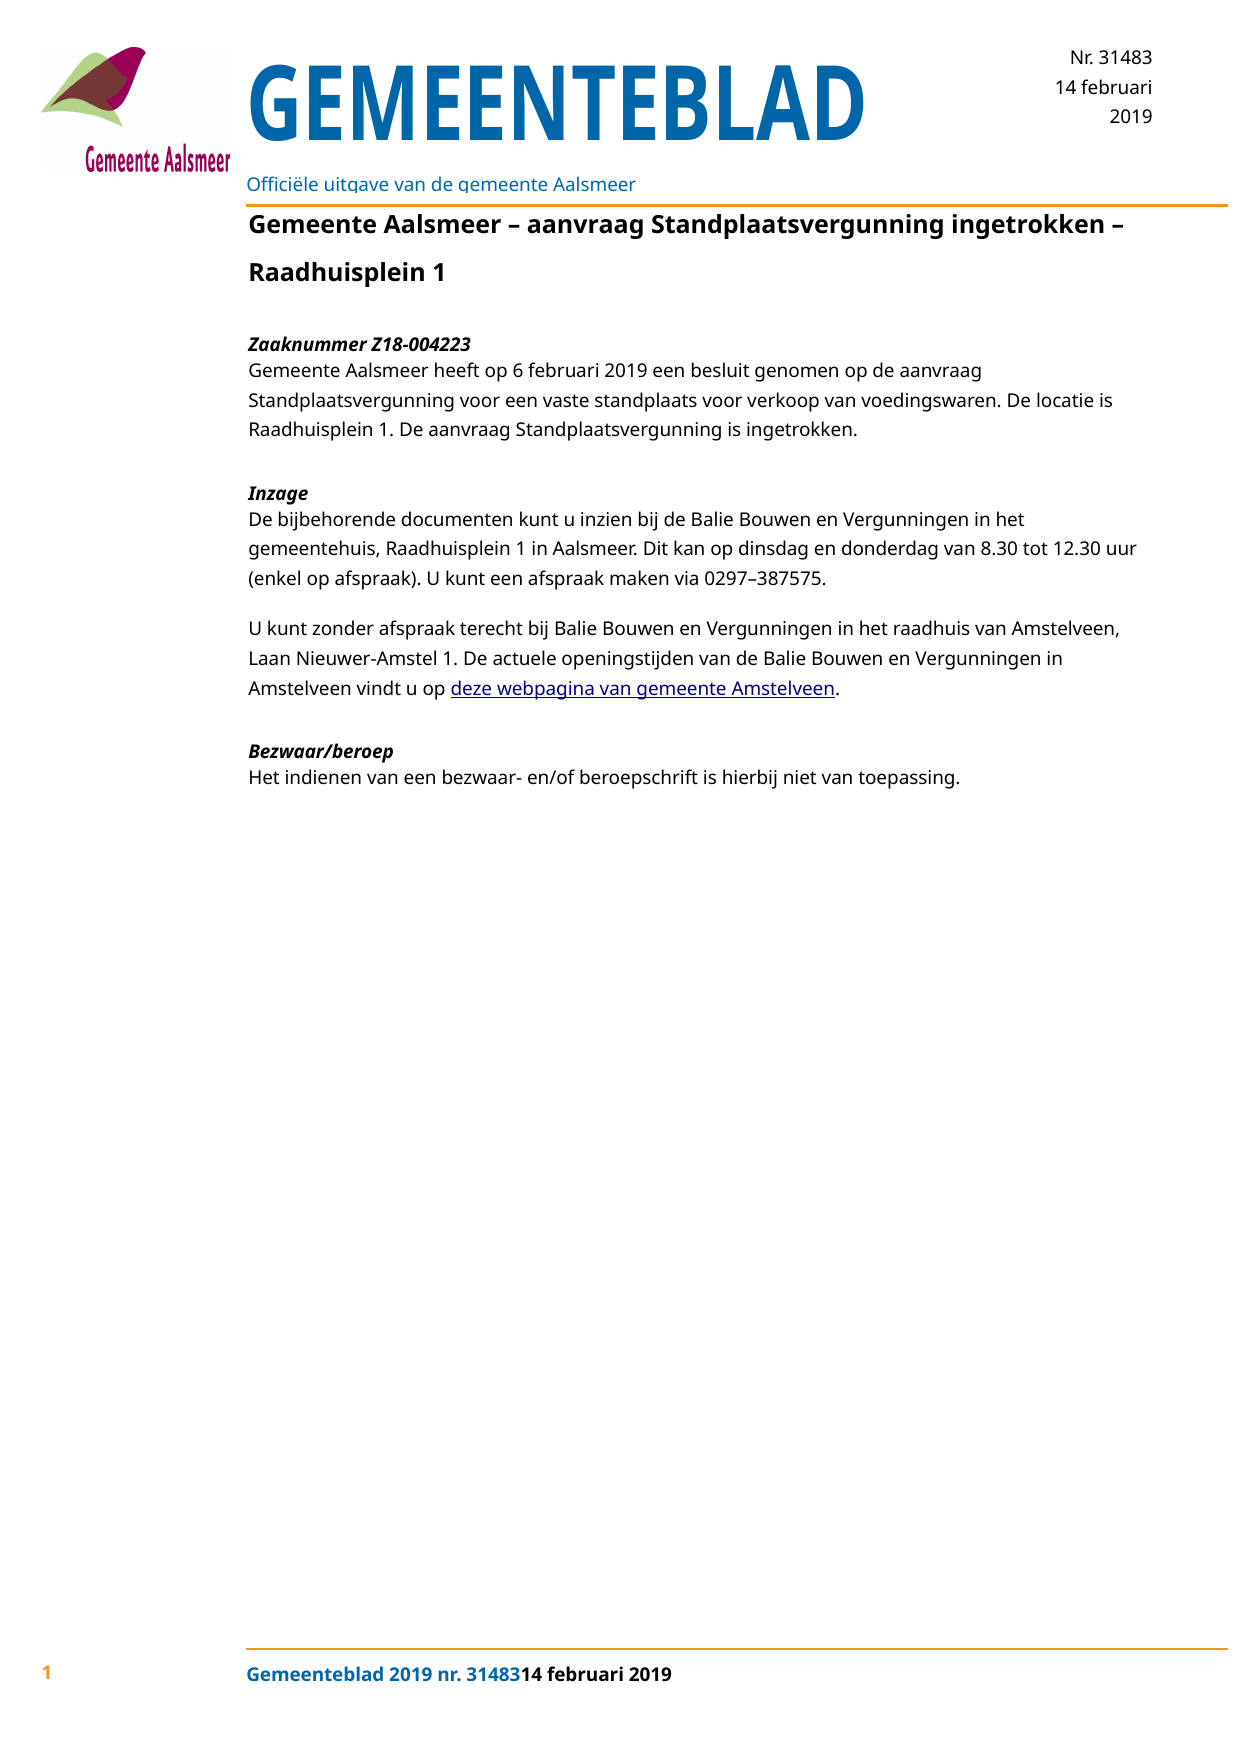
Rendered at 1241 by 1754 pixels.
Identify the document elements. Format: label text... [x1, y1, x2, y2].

text U kunt zonder afspraak terecht bij Balie Bouwen en Vergunningen in het raadhuis van Amstelveen, Laan Nieuwer-Amstel 1. De actuele openingstijden van de Balie Bouwen en Vergunningen in Amstelveen vindt u op deze webpagina van gemeente Amstelveen. [248, 616, 1152, 701]
picture [41, 47, 231, 172]
text Gemeente Aalsmeer – aanvraag Standplaatsvergunning ingetrokken – Raadhuisplein 1 [248, 207, 1152, 288]
text Gemeente Aalsmeer heeft op 6 februari 2019 een besluit genomen op de aanvraag Standplaatsvergunning voor een vaste standplaats voor verkoop van voedingswaren. De locatie is Raadhuisplein 1. De aanvraag Standplaatsvergunning is ingetrokken. [248, 357, 1152, 442]
text Het indienen van een bezwaar- en/of beroepschrift is hierbij niet van toepassing. [248, 764, 1152, 790]
text De bijbehorende documenten kunt u inzien bij de Balie Bouwen en Vergunningen in het gemeentehuis, Raadhuisplein 1 in Aalsmeer. Dit kan op dinsdag en donderdag van 8.30 tot 12.30 uur (enkel op afspraak). U kunt een afspraak maken via 0297–387575. [248, 506, 1152, 591]
text Inzage [248, 480, 1152, 506]
text Zaaknummer Z18-004223 [248, 331, 1152, 357]
text Bezwaar/beroep [248, 739, 1152, 764]
